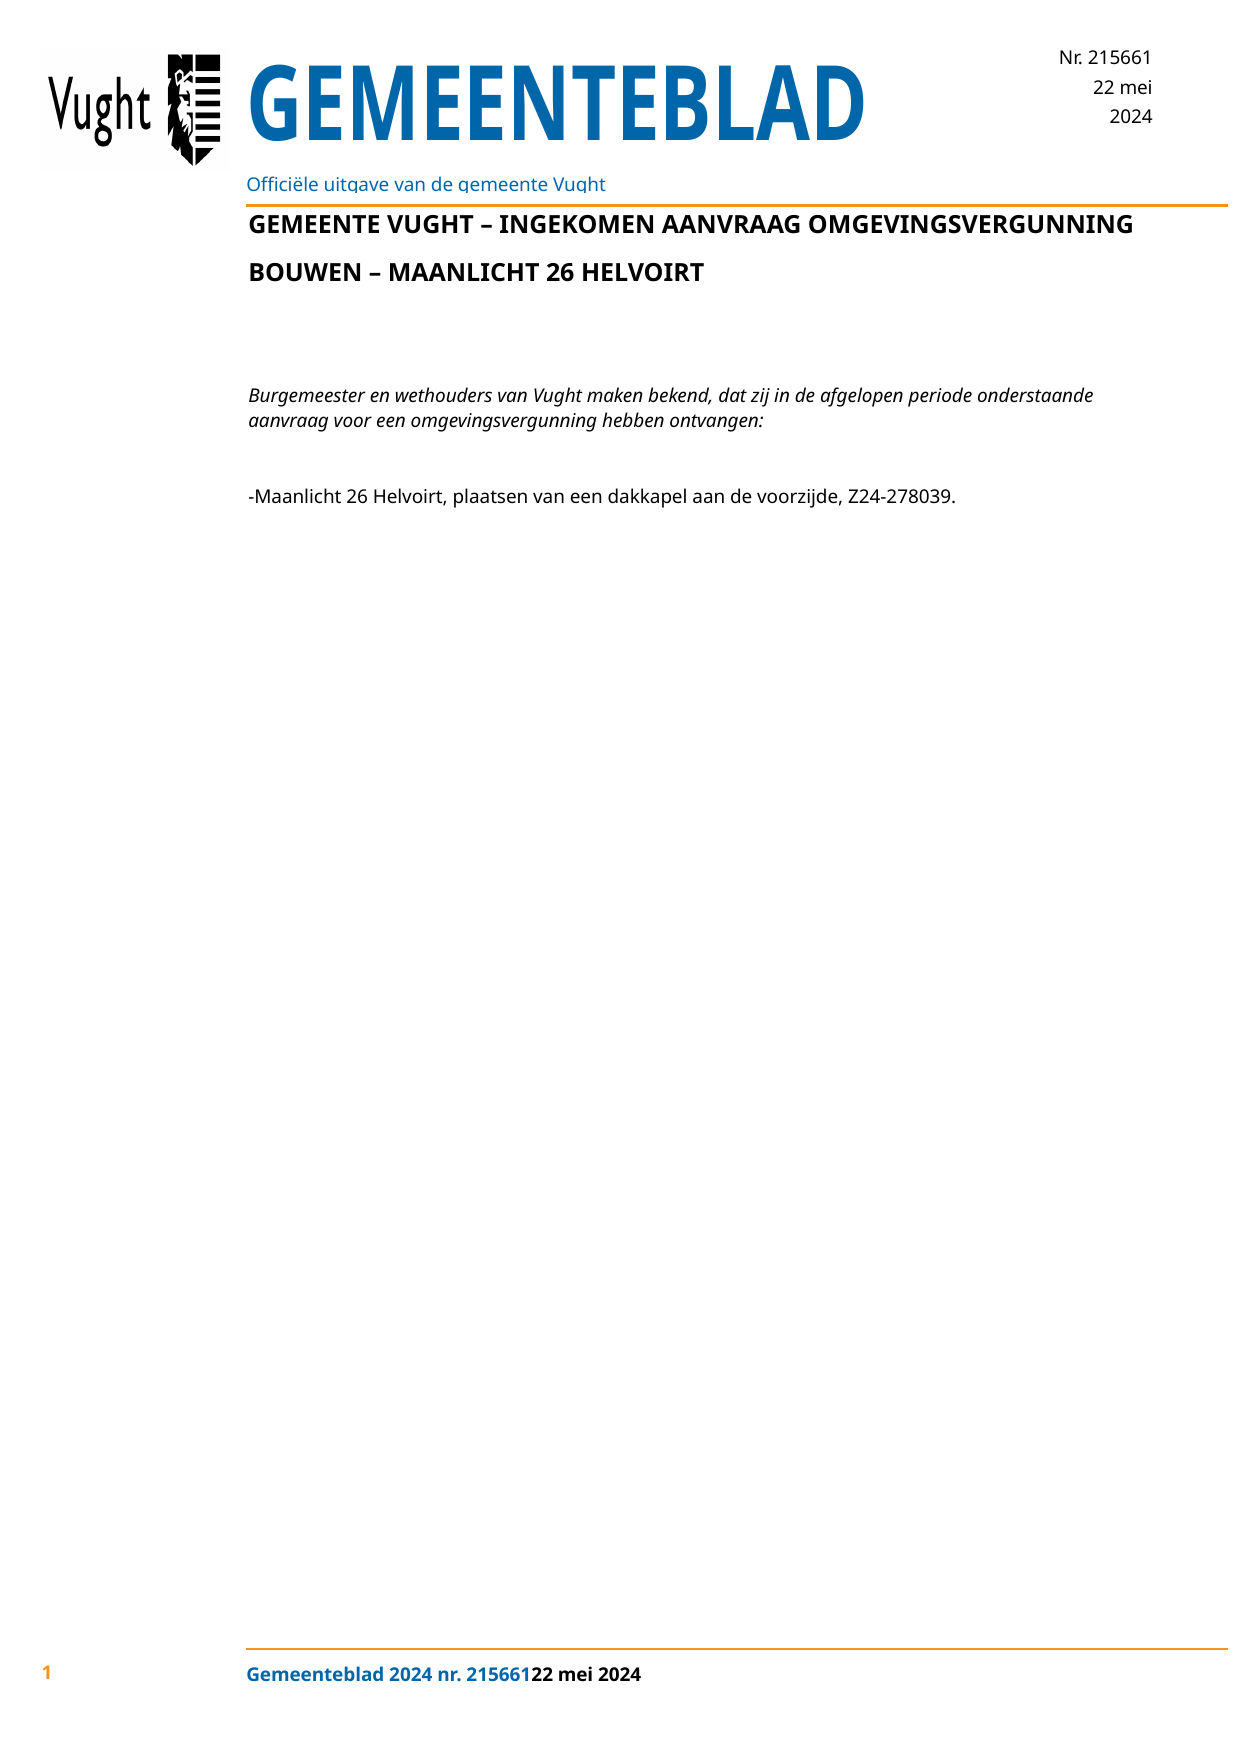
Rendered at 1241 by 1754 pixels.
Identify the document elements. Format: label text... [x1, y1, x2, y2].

picture [41, 47, 231, 172]
text -Maanlicht 26 Helvoirt, plaatsen van een dakkapel aan de voorzijde, Z24-278039. [248, 484, 1152, 509]
text Burgemeester en wethouders van Vught maken bekend, dat zij in de afgelopen periode onderstaande aanvraag voor een omgevingsvergunning hebben ontvangen: [248, 382, 1152, 433]
text GEMEENTE VUGHT – INGEKOMEN AANVRAAG OMGEVINGSVERGUNNING BOUWEN – MAANLICHT 26 HELVOIRT [248, 207, 1152, 288]
